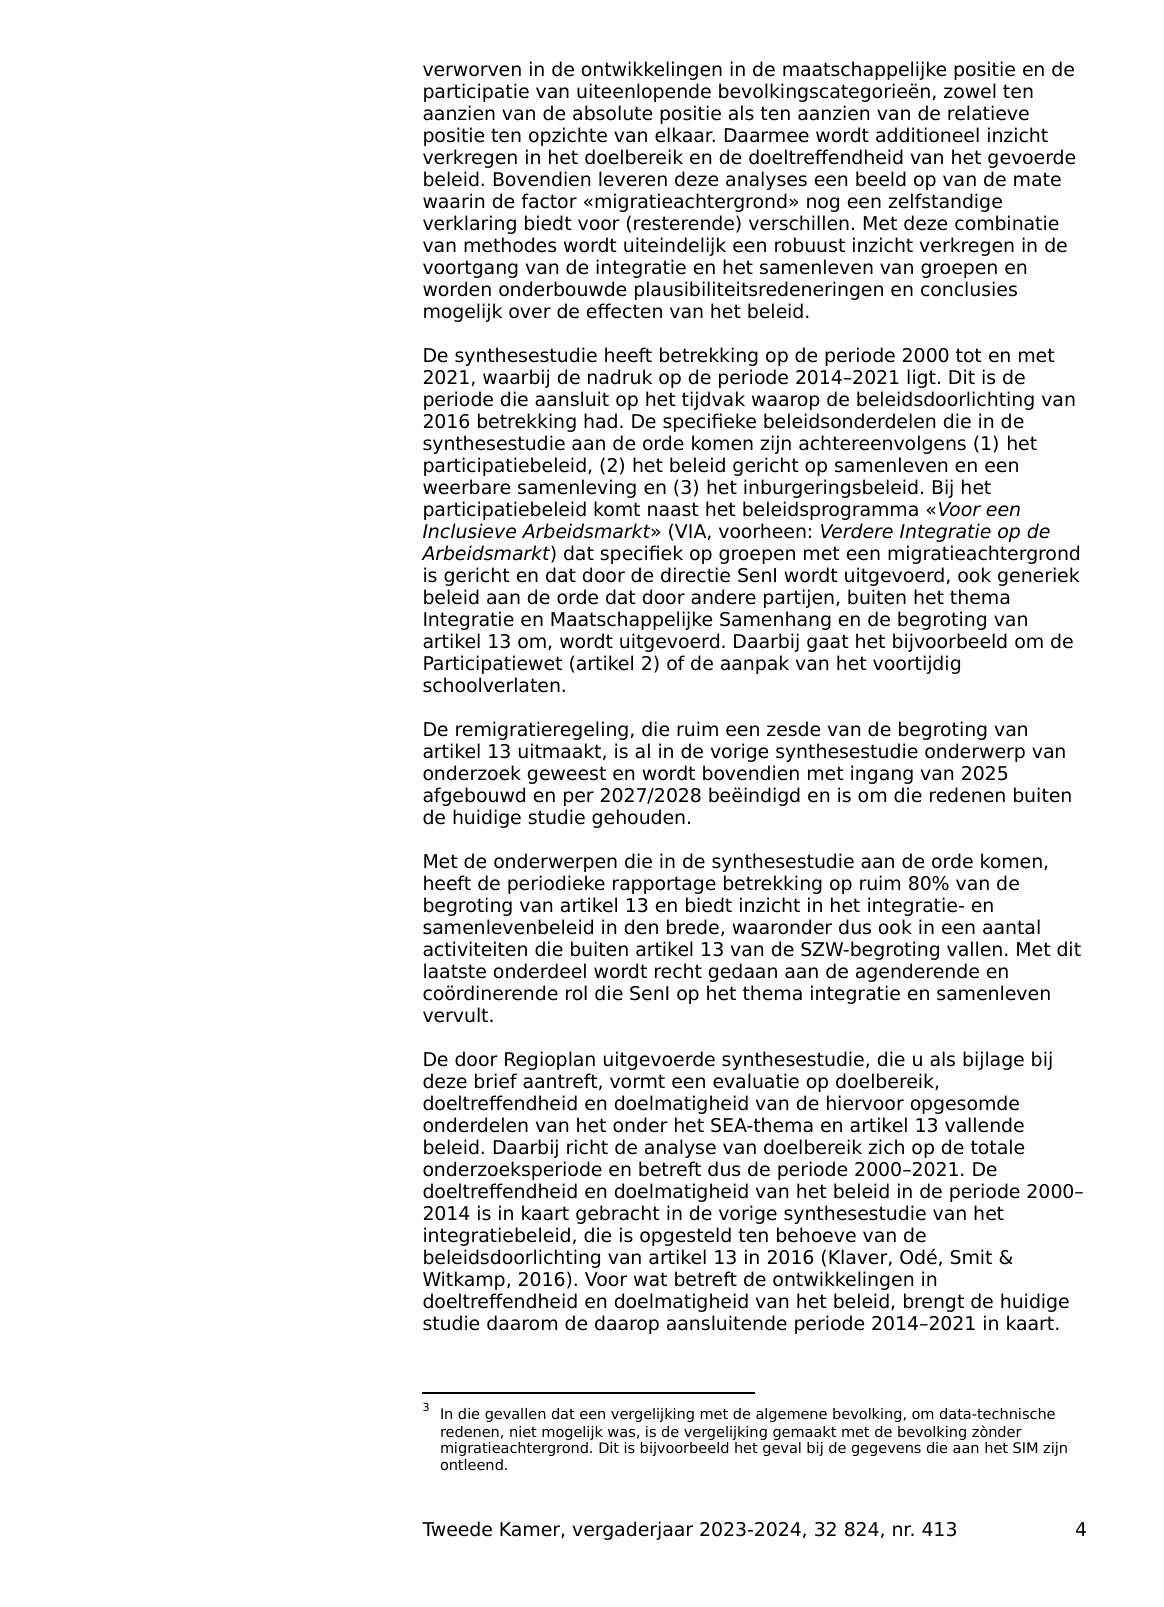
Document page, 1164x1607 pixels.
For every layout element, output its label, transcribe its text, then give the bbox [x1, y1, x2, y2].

text Met de onderwerpen die in de synthesestudie aan de orde komen, heeft de periodieke rapportage betrekking op ruim 80% van de begroting van artikel 13 en biedt inzicht in het integratie- en samenlevenbeleid in den brede, waaronder dus ook in een aantal activiteiten die buiten artikel 13 van de SZW-begroting vallen. Met dit laatste onderdeel wordt recht gedaan aan de agenderende en coördinerende rol die SenI op het thema integratie en samenleven vervult. [422, 851, 1087, 1027]
text De synthesestudie heeft betrekking op de periode 2000 tot en met 2021, waarbij de nadruk op de periode 2014–2021 ligt. Dit is de periode die aansluit op het tijdvak waarop de beleidsdoorlichting van 2016 betrekking had. De specifieke beleidsonderdelen die in de synthesestudie aan de orde komen zijn achtereenvolgens (1) het participatiebeleid, (2) het beleid gericht op samenleven en een weerbare samenleving en (3) het inburgeringsbeleid. Bij het participatiebeleid komt naast het beleidsprogramma «Voor een Inclusieve Arbeidsmarkt» (VIA, voorheen: Verdere Integratie op de Arbeidsmarkt) dat specifiek op groepen met een migratieachtergrond is gericht en dat door de directie SenI wordt uitgevoerd, ook generiek beleid aan de orde dat door andere partijen, buiten het thema Integratie en Maatschappelijke Samenhang en de begroting van artikel 13 om, wordt uitgevoerd. Daarbij gaat het bijvoorbeeld om de Participatiewet (artikel 2) of de aanpak van het voortijdig schoolverlaten. [422, 345, 1087, 697]
text In die gevallen dat een vergelijking met de algemene bevolking, om data-technische redenen, niet mogelijk was, is de vergelijking gemaakt met de bevolking zònder migratieachtergrond. Dit is bijvoorbeeld het geval bij de gegevens die aan het SIM zijn ontleend. [422, 1402, 1087, 1474]
text De door Regioplan uitgevoerde synthesestudie, die u als bijlage bij deze brief aantreft, vormt een evaluatie op doelbereik, doeltreffendheid en doelmatigheid van de hiervoor opgesomde onderdelen van het onder het SEA-thema en artikel 13 vallende beleid. Daarbij richt de analyse van doelbereik zich op de totale onderzoeksperiode en betreft dus de periode 2000–2021. De doeltreffendheid en doelmatigheid van het beleid in de periode 2000–2014 is in kaart gebracht in de vorige synthesestudie van het integratiebeleid, die is opgesteld ten behoeve van de beleidsdoorlichting van artikel 13 in 2016 (Klaver, Odé, Smit & Witkamp, 2016). Voor wat betreft de ontwikkelingen in doeltreffendheid en doelmatigheid van het beleid, brengt de huidige studie daarom de daarop aansluitende periode 2014–2021 in kaart. [422, 1049, 1087, 1335]
text verworven in de ontwikkelingen in de maatschappelijke positie en de participatie van uiteenlopende bevolkingscategorieën, zowel ten aanzien van de absolute positie als ten aanzien van de relatieve positie ten opzichte van elkaar. Daarmee wordt additioneel inzicht verkregen in het doelbereik en de doeltreffendheid van het gevoerde beleid. Bovendien leveren deze analyses een beeld op van de mate waarin de factor «migratieachtergrond» nog een zelfstandige verklaring biedt voor (resterende) verschillen. Met deze combinatie van methodes wordt uiteindelijk een robuust inzicht verkregen in de voortgang van de integratie en het samenleven van groepen en worden onderbouwde plausibiliteitsredeneringen en conclusies mogelijk over de effecten van het beleid. [422, 59, 1087, 323]
text De remigratieregeling, die ruim een zesde van de begroting van artikel 13 uitmaakt, is al in de vorige synthesestudie onderwerp van onderzoek geweest en wordt bovendien met ingang van 2025 afgebouwd en per 2027/2028 beëindigd en is om die redenen buiten de huidige studie gehouden. [422, 719, 1087, 829]
